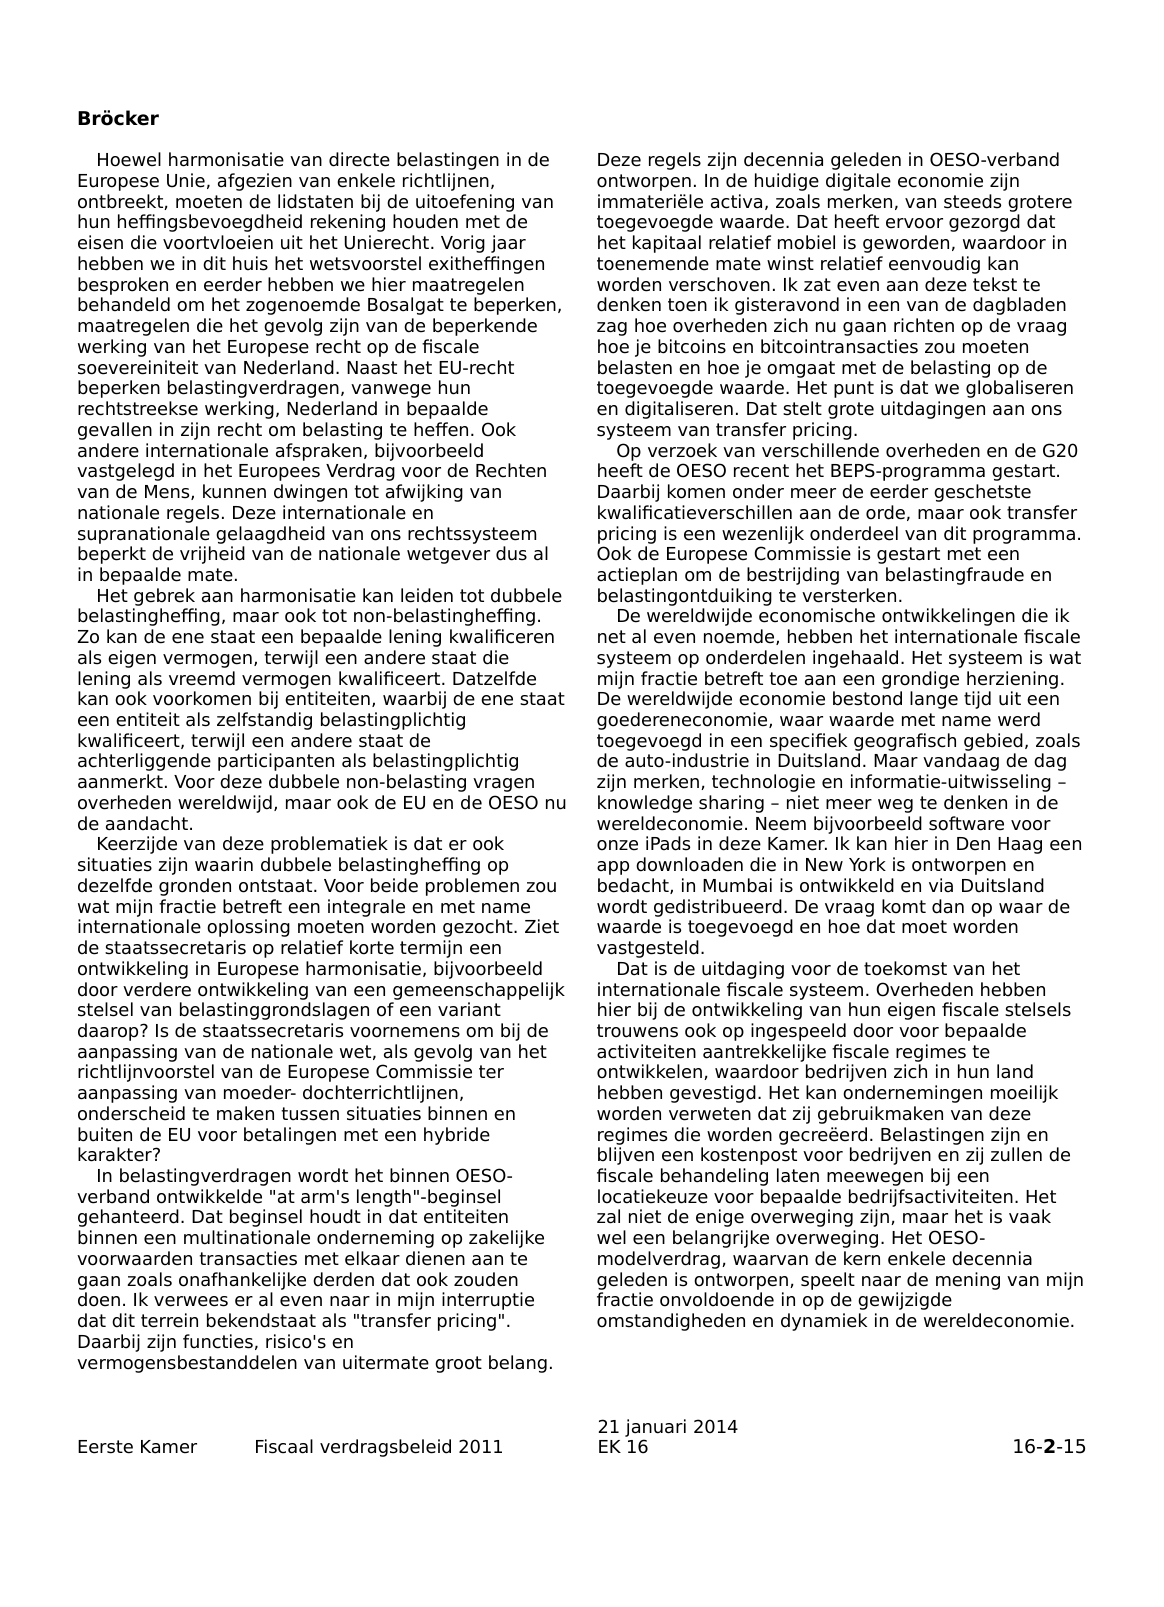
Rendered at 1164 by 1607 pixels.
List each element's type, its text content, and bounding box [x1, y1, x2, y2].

text Deze regels zijn decennia geleden in OESO-verband ontworpen. In de huidige digitale economie zijn immateriële activa, zoals merken, van steeds grotere toegevoegde waarde. Dat heeft ervoor gezorgd dat het kapitaal relatief mobiel is geworden, waardoor in toenemende mate winst relatief eenvoudig kan worden verschoven. Ik zat even aan deze tekst te denken toen ik gisteravond in een van de dagbladen zag hoe overheden zich nu gaan richten op de vraag hoe je bitcoins en bitcointransacties zou moeten belasten en hoe je omgaat met de belasting op de toegevoegde waarde. Het punt is dat we globaliseren en digitaliseren. Dat stelt grote uitdagingen aan ons systeem van transfer pricing. [596, 150, 1087, 440]
text Hoewel harmonisatie van directe belastingen in de Europese Unie, afgezien van enkele richtlijnen, ontbreekt, moeten de lidstaten bij de uitoefening van hun heffingsbevoegdheid rekening houden met de eisen die voortvloeien uit het Unierecht. Vorig jaar hebben we in dit huis het wetsvoorstel exitheffingen besproken en eerder hebben we hier maatregelen behandeld om het zogenoemde Bosalgat te beperken, maatregelen die het gevolg zijn van de beperkende werking van het Europese recht op de fiscale soevereiniteit van Nederland. Naast het EU-recht beperken belastingverdragen, vanwege hun rechtstreekse werking, Nederland in bepaalde gevallen in zijn recht om belasting te heffen. Ook andere internationale afspraken, bijvoorbeeld vastgelegd in het Europees Verdrag voor de Rechten van de Mens, kunnen dwingen tot afwijking van nationale regels. Deze internationale en supranationale gelaagdheid van ons rechtssysteem beperkt de vrijheid van de nationale wetgever dus al in bepaalde mate. [77, 150, 567, 586]
text Het gebrek aan harmonisatie kan leiden tot dubbele belastingheffing, maar ook tot non-belastingheffing. Zo kan de ene staat een bepaalde lening kwalificeren als eigen vermogen, terwijl een andere staat die lening als vreemd vermogen kwalificeert. Datzelfde kan ook voorkomen bij entiteiten, waarbij de ene staat een entiteit als zelfstandig belastingplichtig kwalificeert, terwijl een andere staat de achterliggende participanten als belastingplichtig aanmerkt. Voor deze dubbele non-belasting vragen overheden wereldwijd, maar ook de EU en de OESO nu de aandacht. [77, 586, 567, 834]
text Op verzoek van verschillende overheden en de G20 heeft de OESO recent het BEPS-programma gestart. Daarbij komen onder meer de eerder geschetste kwalificatieverschillen aan de orde, maar ook transfer pricing is een wezenlijk onderdeel van dit programma. Ook de Europese Commissie is gestart met een actieplan om de bestrijding van belastingfraude en belastingontduiking te versterken. [596, 440, 1087, 606]
text De wereldwijde economische ontwikkelingen die ik net al even noemde, hebben het internationale fiscale systeem op onderdelen ingehaald. Het systeem is wat mijn fractie betreft toe aan een grondige herziening. De wereldwijde economie bestond lange tijd uit een goedereneconomie, waar waarde met name werd toegevoegd in een specifiek geografisch gebied, zoals de auto-industrie in Duitsland. Maar vandaag de dag zijn merken, technologie en informatie-uitwisseling – knowledge sharing – niet meer weg te denken in de wereldeconomie. Neem bijvoorbeeld software voor onze iPads in deze Kamer. Ik kan hier in Den Haag een app downloaden die in New York is ontworpen en bedacht, in Mumbai is ontwikkeld en via Duitsland wordt gedistribueerd. De vraag komt dan op waar de waarde is toegevoegd en hoe dat moet worden vastgesteld. [596, 606, 1087, 959]
text Dat is de uitdaging voor de toekomst van het internationale fiscale systeem. Overheden hebben hier bij de ontwikkeling van hun eigen fiscale stelsels trouwens ook op ingespeeld door voor bepaalde activiteiten aantrekkelijke fiscale regimes te ontwikkelen, waardoor bedrijven zich in hun land hebben gevestigd. Het kan ondernemingen moeilijk worden verweten dat zij gebruikmaken van deze regimes die worden gecreëerd. Belastingen zijn en blijven een kostenpost voor bedrijven en zij zullen de fiscale behandeling laten meewegen bij een locatiekeuze voor bepaalde bedrijfsactiviteiten. Het zal niet de enige overweging zijn, maar het is vaak wel een belangrijke overweging. Het OESO-modelverdrag, waarvan de kern enkele decennia geleden is ontworpen, speelt naar de mening van mijn fractie onvoldoende in op de gewijzigde omstandigheden en dynamiek in de wereldeconomie. [596, 959, 1087, 1332]
text In belastingverdragen wordt het binnen OESO-verband ontwikkelde "at arm's length"-beginsel gehanteerd. Dat beginsel houdt in dat entiteiten binnen een multinationale onderneming op zakelijke voorwaarden transacties met elkaar dienen aan te gaan zoals onafhankelijke derden dat ook zouden doen. Ik verwees er al even naar in mijn interruptie dat dit terrein bekendstaat als "transfer pricing". Daarbij zijn functies, risico's en vermogensbestanddelen van uitermate groot belang. [77, 1166, 567, 1373]
text Keerzijde van deze problematiek is dat er ook situaties zijn waarin dubbele belastingheffing op dezelfde gronden ontstaat. Voor beide problemen zou wat mijn fractie betreft een integrale en met name internationale oplossing moeten worden gezocht. Ziet de staatssecretaris op relatief korte termijn een ontwikkeling in Europese harmonisatie, bijvoorbeeld door verdere ontwikkeling van een gemeenschappelijk stelsel van belastinggrondslagen of een variant daarop? Is de staatssecretaris voornemens om bij de aanpassing van de nationale wet, als gevolg van het richtlijnvoorstel van de Europese Commissie ter aanpassing van moeder- dochterrichtlijnen, onderscheid te maken tussen situaties binnen en buiten de EU voor betalingen met een hybride karakter? [77, 834, 567, 1166]
